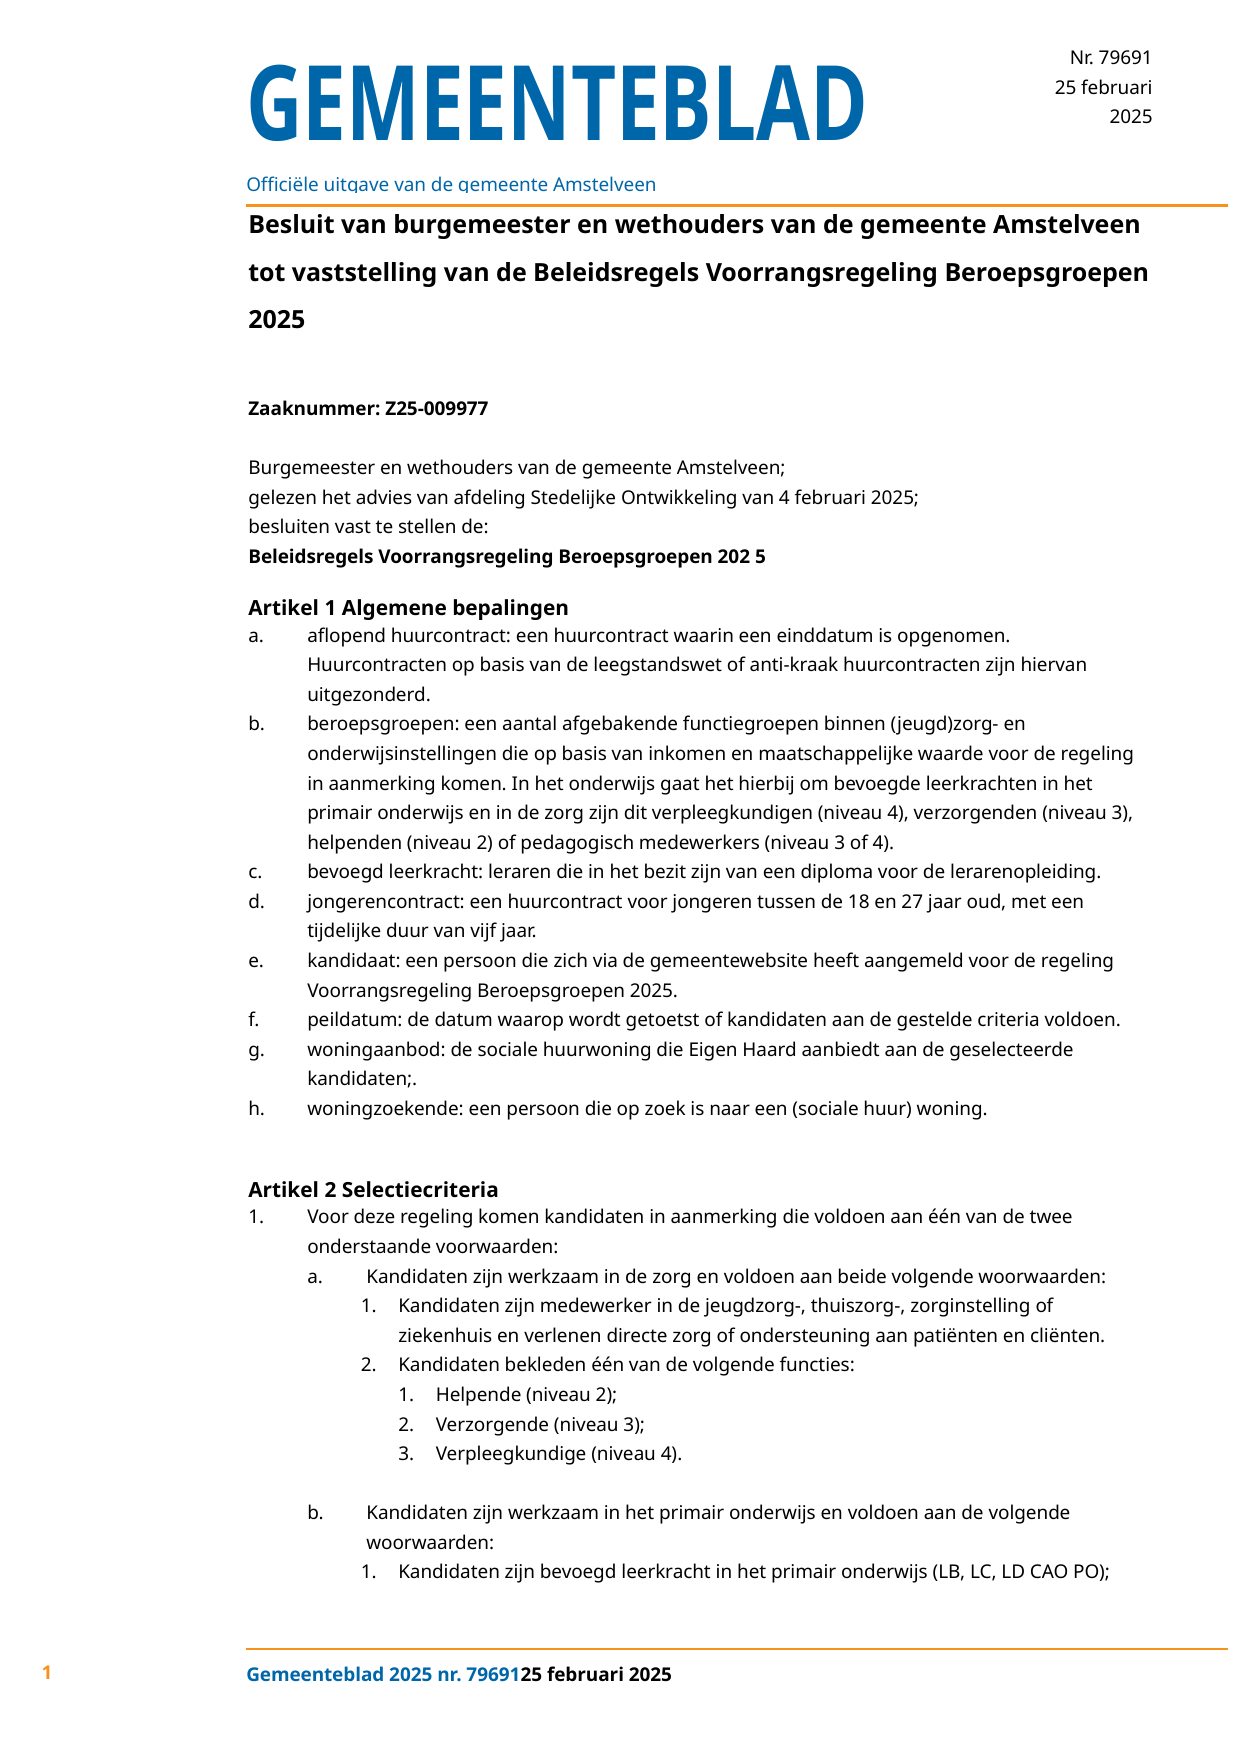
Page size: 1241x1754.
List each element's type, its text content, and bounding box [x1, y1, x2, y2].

list jongerencontract: een huurcontract voor jongeren tussen de 18 en 27 jaar oud, met een tijdelijke duur van vijf jaar. [248, 888, 1152, 943]
list peildatum: de datum waarop wordt getoetst of kandidaten aan de gestelde criteria voldoen. [248, 1006, 1152, 1032]
list kandidaat: een persoon die zich via de gemeentewebsite heeft aangemeld voor de regeling Voorrangsregeling Beroepsgroepen 2025. [248, 947, 1152, 1003]
list aflopend huurcontract: een huurcontract waarin een einddatum is opgenomen. Huurcontracten op basis van de leegstandswet of anti-kraak huurcontracten zijn hiervan uitgezonderd. [248, 622, 1152, 707]
text Artikel 1 Algemene bepalingen [248, 593, 1152, 622]
text Zaaknummer: Z25-009977 [248, 395, 1152, 421]
text Besluit van burgemeester en wethouders van de gemeente Amstelveen tot vaststelling van de Beleidsregels Voorrangsregeling Beroepsgroepen 2025 [248, 207, 1152, 336]
list Verzorgende (niveau 3); [398, 1411, 1152, 1436]
picture [41, 47, 231, 172]
list Kandidaten bekleden één van de volgende functies: [361, 1352, 1152, 1377]
list woningaanbod: de sociale huurwoning die Eigen Haard aanbiedt aan de geselecteerde kandidaten;. [248, 1036, 1152, 1091]
list Verpleegkundige (niveau 4). [398, 1440, 1152, 1466]
list Kandidaten zijn werkzaam in de zorg en voldoen aan beide volgende woorwaarden: [307, 1263, 1152, 1288]
list Kandidaten zijn medewerker in de jeugdzorg-, thuiszorg-, zorginstelling of ziekenhuis en verlenen directe zorg of ondersteuning aan patiënten en cliënten. [361, 1292, 1152, 1348]
list Kandidaten zijn bevoegd leerkracht in het primair onderwijs (LB, LC, LD CAO PO); [361, 1559, 1152, 1584]
text Burgemeester en wethouders van de gemeente Amstelveen; [248, 454, 1152, 480]
text Beleidsregels Voorrangsregeling Beroepsgroepen 202 5 [248, 543, 1152, 569]
list Voor deze regeling komen kandidaten in aanmerking die voldoen aan één van de twee onderstaande voorwaarden: [248, 1204, 1152, 1259]
list Helpende (niveau 2); [398, 1381, 1152, 1407]
text besluiten vast te stellen de: [248, 513, 1152, 539]
list Kandidaten zijn werkzaam in het primair onderwijs en voldoen aan de volgende woorwaarden: [307, 1499, 1152, 1555]
text gelezen het advies van afdeling Stedelijke Ontwikkeling van 4 februari 2025; [248, 484, 1152, 509]
list woningzoekende: een persoon die op zoek is naar een (sociale huur) woning. [248, 1095, 1152, 1121]
list bevoegd leerkracht: leraren die in het bezit zijn van een diploma voor de lerarenopleiding. [248, 858, 1152, 884]
text Artikel 2 Selectiecriteria [248, 1175, 1152, 1204]
list beroepsgroepen: een aantal afgebakende functiegroepen binnen (jeugd)zorg- en onderwijsinstellingen die op basis van inkomen en maatschappelijke waarde voor de regeling in aanmerking komen. In het onderwijs gaat het hierbij om bevoegde leerkrachten in het primair onderwijs en in de zorg zijn dit verpleegkundigen (niveau 4), verzorgenden (niveau 3), helpenden (niveau 2) of pedagogisch medewerkers (niveau 3 of 4). [248, 711, 1152, 855]
